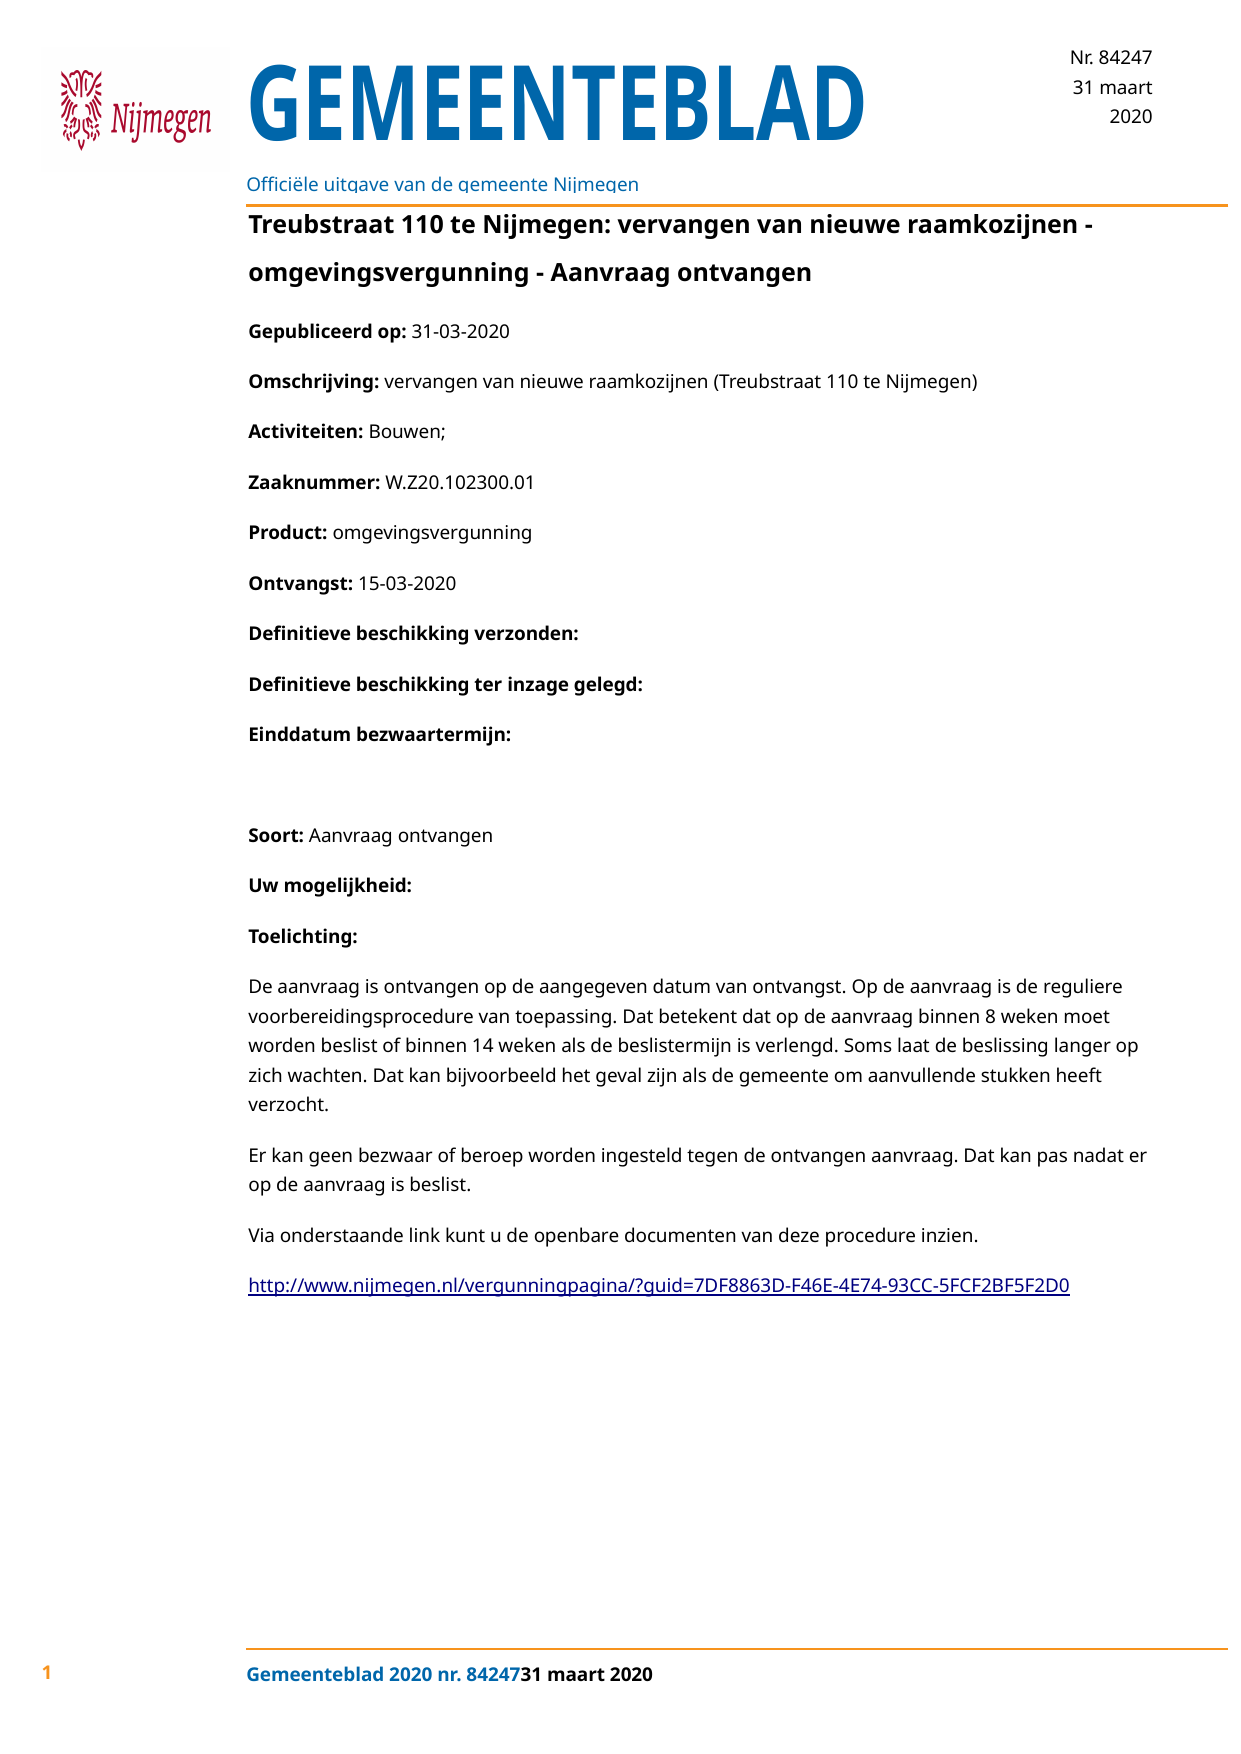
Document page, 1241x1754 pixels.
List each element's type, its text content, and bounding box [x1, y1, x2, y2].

text Toelichting: [248, 923, 1152, 949]
text Ontvangst: 15-03-2020 [248, 570, 1152, 596]
text Activiteiten: Bouwen; [248, 419, 1152, 444]
text Er kan geen bezwaar of beroep worden ingesteld tegen de ontvangen aanvraag. Dat kan pas nadat er op de aanvraag is beslist. [248, 1142, 1152, 1197]
text Via onderstaande link kunt u de openbare documenten van deze procedure inzien. [248, 1222, 1152, 1248]
text De aanvraag is ontvangen op de aangegeven datum van ontvangst. Op de aanvraag is de reguliere voorbereidingsprocedure van toepassing. Dat betekent dat op de aanvraag binnen 8 weken moet worden beslist of binnen 14 weken als de beslistermijn is verlengd. Soms laat de beslissing langer op zich wachten. Dat kan bijvoorbeeld het geval zijn als de gemeente om aanvullende stukken heeft verzocht. [248, 973, 1152, 1117]
text Gepubliceerd op: 31-03-2020 [248, 318, 1152, 344]
text Zaaknummer: W.Z20.102300.01 [248, 469, 1152, 495]
text Definitieve beschikking ter inzage gelegd: [248, 671, 1152, 697]
text Omschrijving: vervangen van nieuwe raamkozijnen (Treubstraat 110 te Nijmegen) [248, 368, 1152, 394]
text http://www.nijmegen.nl/vergunningpagina/?guid=7DF8863D-F46E-4E74-93CC-5FCF2BF5F2D0 [248, 1272, 1152, 1298]
text Einddatum bezwaartermijn: [248, 721, 1152, 747]
text Uw mogelijkheid: [248, 872, 1152, 898]
text Definitieve beschikking verzonden: [248, 620, 1152, 646]
picture [41, 47, 231, 172]
text Treubstraat 110 te Nijmegen: vervangen van nieuwe raamkozijnen - omgevingsvergunning - Aanvraag ontvangen [248, 207, 1152, 288]
text Soort: Aanvraag ontvangen [248, 822, 1152, 848]
text Product: omgevingsvergunning [248, 519, 1152, 545]
